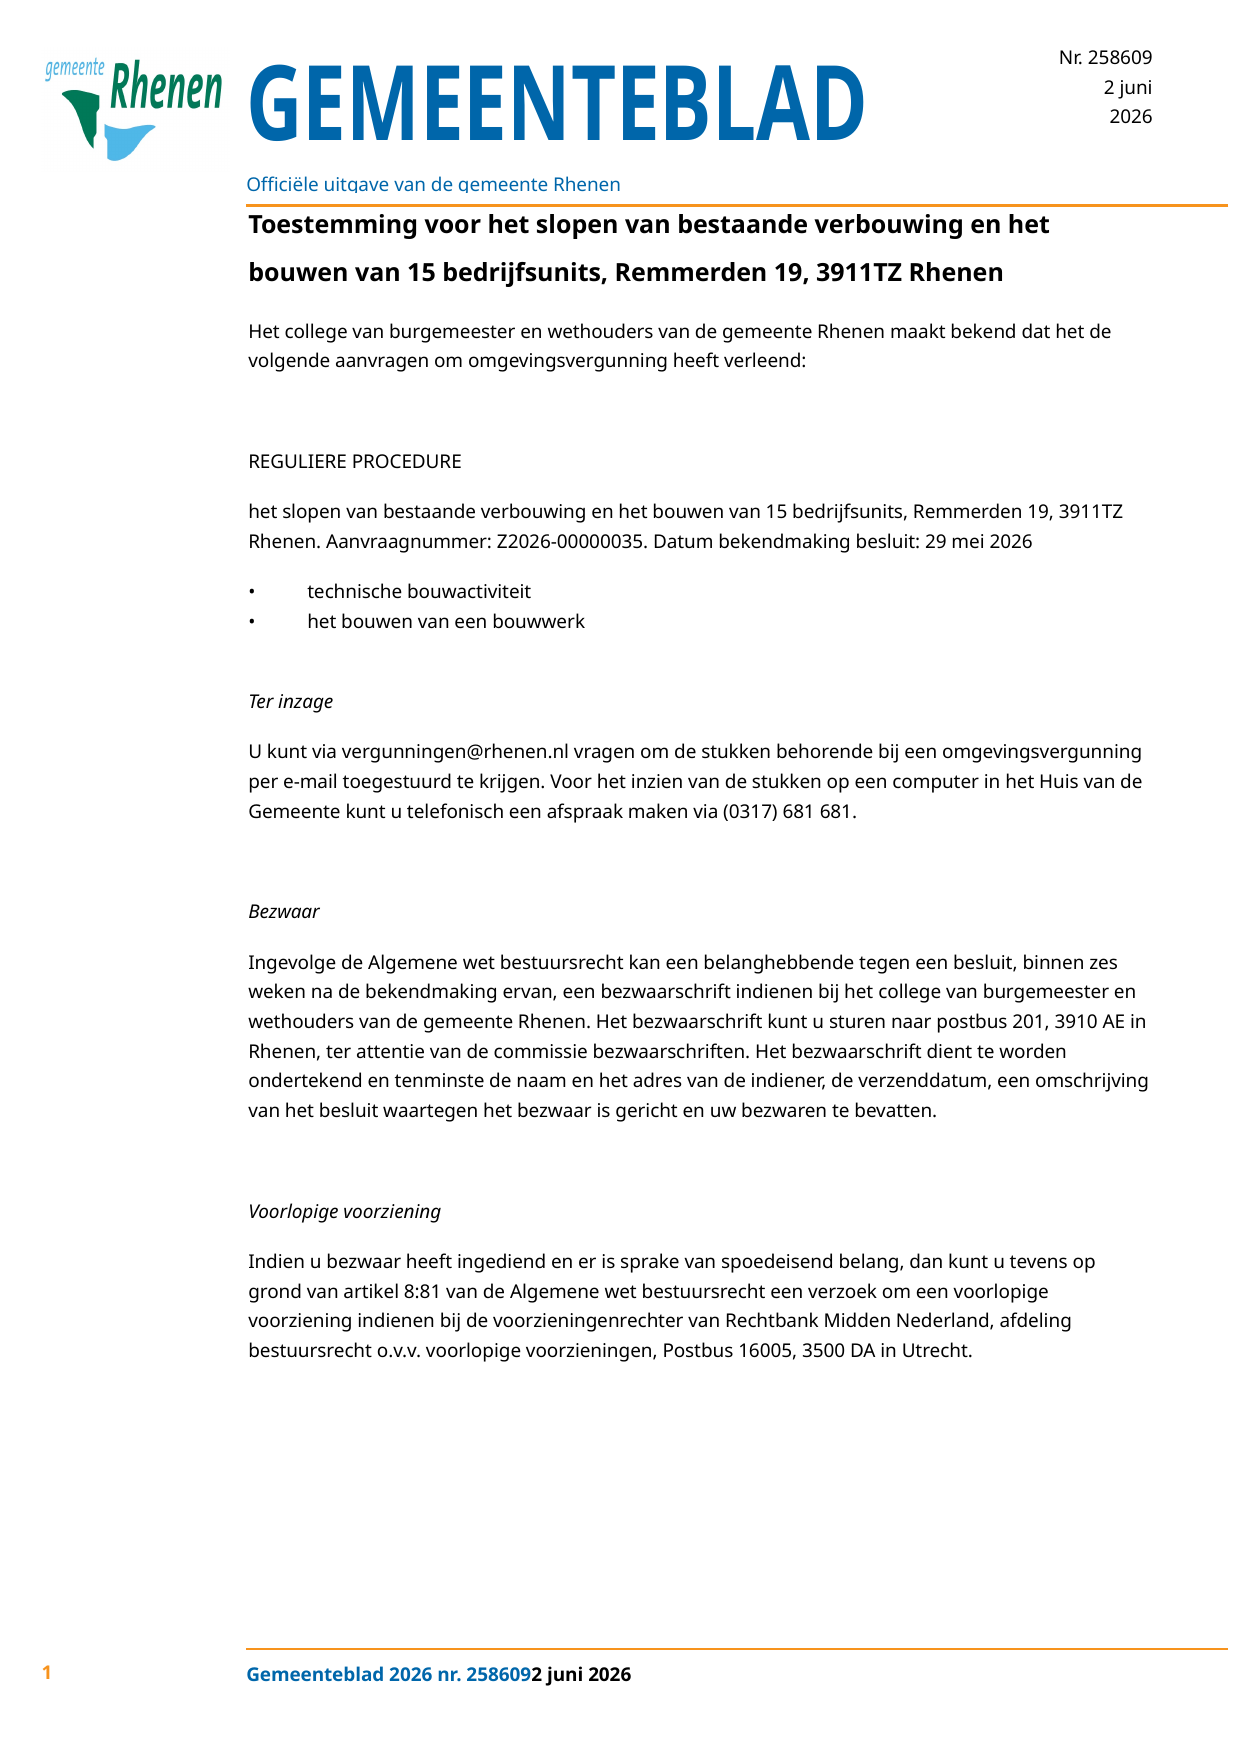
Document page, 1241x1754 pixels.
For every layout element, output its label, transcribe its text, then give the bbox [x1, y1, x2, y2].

picture [41, 47, 231, 172]
text REGULIERE PROCEDURE [248, 448, 1152, 474]
text U kunt via vergunningen@rhenen.nl vragen om de stukken behorende bij een omgevingsvergunning per e-mail toegestuurd te krijgen. Voor het inzien van de stukken op een computer in het Huis van de Gemeente kunt u telefonisch een afspraak maken via (0317) 681 681. [248, 739, 1152, 824]
list het bouwen van een bouwwerk [248, 608, 1152, 634]
text Bezwaar [248, 899, 1152, 924]
text Het college van burgemeester en wethouders van de gemeente Rhenen maakt bekend dat het de volgende aanvragen om omgevingsvergunning heeft verleend: [248, 318, 1152, 373]
text Indien u bezwaar heeft ingediend en er is sprake van spoedeisend belang, dan kunt u tevens op grond van artikel 8:81 van de Algemene wet bestuursrecht een verzoek om een voorlopige voorziening indienen bij de voorzieningenrechter van Rechtbank Midden Nederland, afdeling bestuursrecht o.v.v. voorlopige voorzieningen, Postbus 16005, 3500 DA in Utrecht. [248, 1248, 1152, 1363]
text Ter inzage [248, 688, 1152, 714]
text Voorlopige voorziening [248, 1198, 1152, 1224]
list technische bouwactiviteit [248, 579, 1152, 604]
text Toestemming voor het slopen van bestaande verbouwing en het bouwen van 15 bedrijfsunits, Remmerden 19, 3911TZ Rhenen [248, 207, 1152, 288]
text Ingevolge de Algemene wet bestuursrecht kan een belanghebbende tegen een besluit, binnen zes weken na de bekendmaking ervan, een bezwaarschrift indienen bij het college van burgemeester en wethouders van de gemeente Rhenen. Het bezwaarschrift kunt u sturen naar postbus 201, 3910 AE in Rhenen, ter attentie van de commissie bezwaarschriften. Het bezwaarschrift dient te worden ondertekend en tenminste de naam en het adres van de indiener, de verzenddatum, een omschrijving van het besluit waartegen het bezwaar is gericht en uw bezwaren te bevatten. [248, 949, 1152, 1123]
text het slopen van bestaande verbouwing en het bouwen van 15 bedrijfsunits, Remmerden 19, 3911TZ Rhenen. Aanvraagnummer: Z2026-00000035. Datum bekendmaking besluit: 29 mei 2026 [248, 499, 1152, 554]
